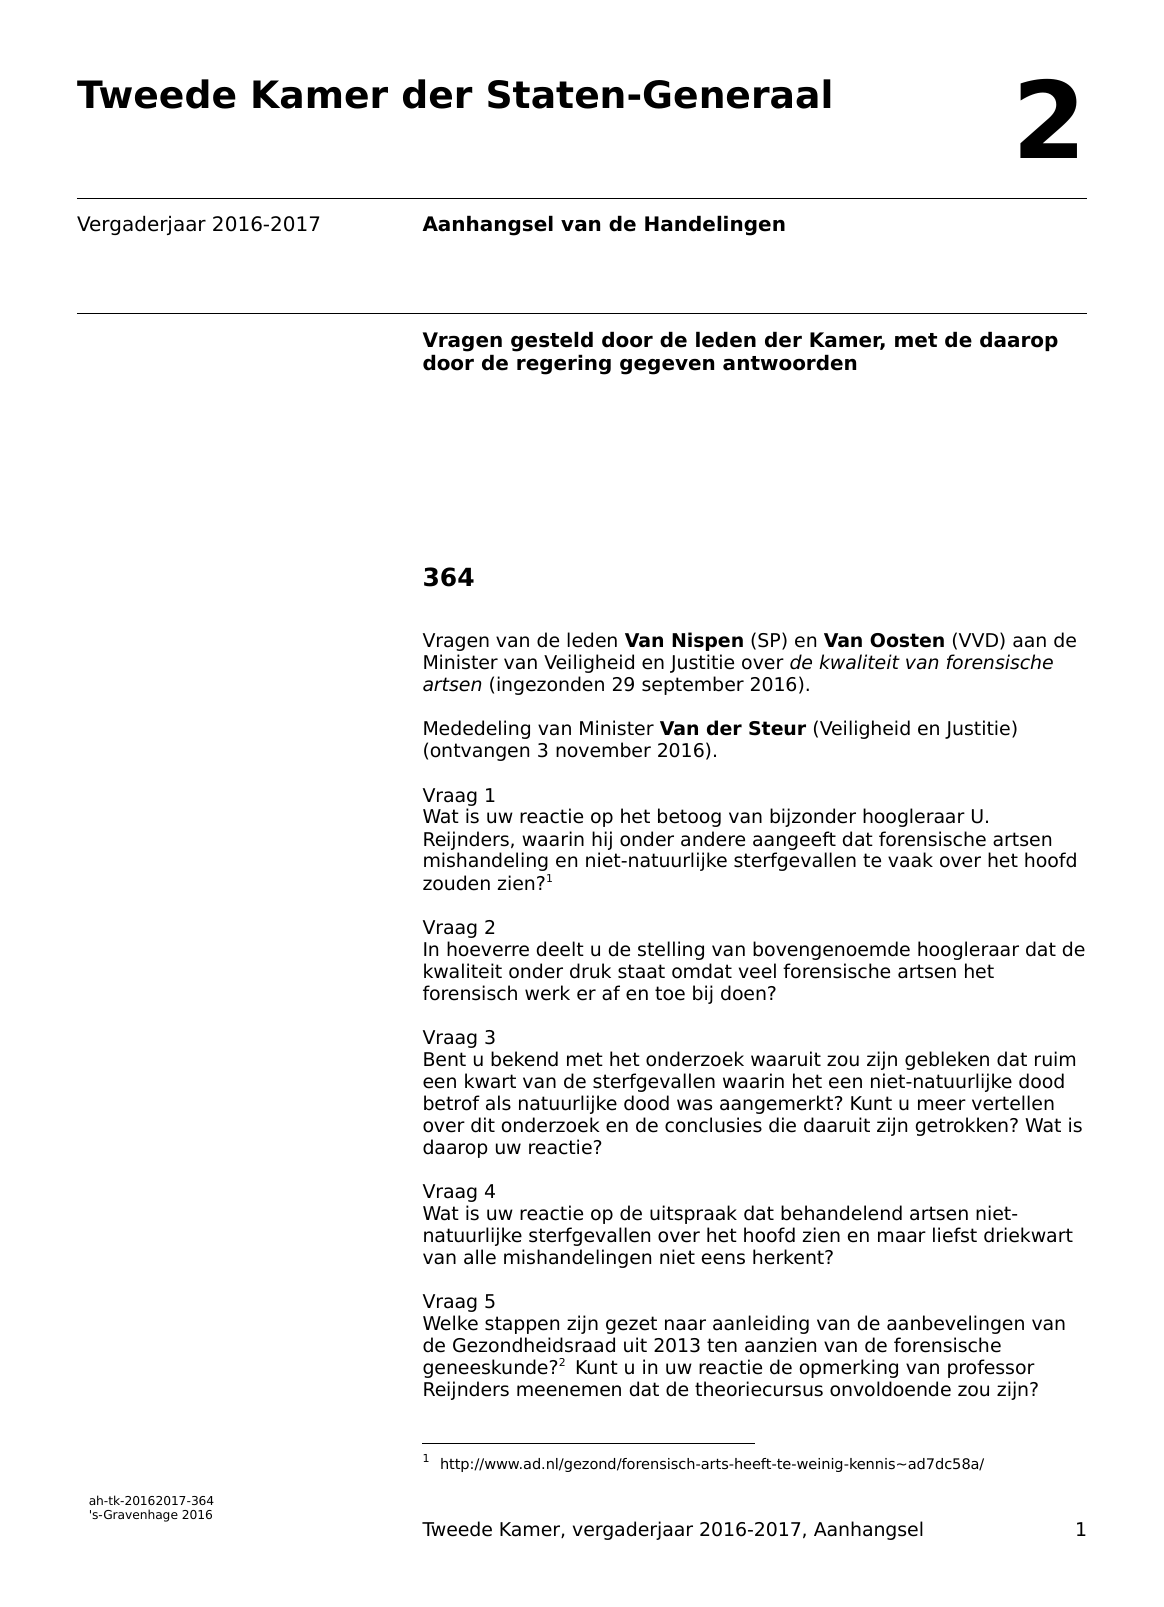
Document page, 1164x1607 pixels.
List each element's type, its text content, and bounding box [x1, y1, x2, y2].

text Vraag 4 [422, 1181, 1087, 1203]
text Wat is uw reactie op het betoog van bijzonder hoogleraar U. Reijnders, waarin hij onder andere aangeeft dat forensische artsen mishandeling en niet-natuurlijke sterfgevallen te vaak over het hoofd zouden zien? [422, 806, 1087, 894]
text In hoeverre deelt u de stelling van bovengenoemde hoogleraar dat de kwaliteit onder druk staat omdat veel forensische artsen het forensisch werk er af en toe bij doen? [422, 938, 1087, 1004]
text ah-tk-20162017-364 [88, 1494, 323, 1508]
text Vragen van de leden Van Nispen (SP) en Van Oosten (VVD) aan de Minister van Veiligheid en Justitie over de kwaliteit van forensische artsen (ingezonden 29 september 2016). [422, 630, 1087, 696]
text Wat is uw reactie op de uitspraak dat behandelend artsen niet-natuurlijke sterfgevallen over het hoofd zien en maar liefst driekwart van alle mishandelingen niet eens herkent? [422, 1203, 1087, 1269]
text Mededeling van Minister Van der Steur (Veiligheid en Justitie) (ontvangen 3 november 2016). [422, 718, 1087, 762]
text 's-Gravenhage 2016 [88, 1508, 323, 1522]
table_header 2 [886, 59, 1087, 198]
text Vraag 5 [422, 1291, 1087, 1313]
text Vraag 2 [422, 917, 1087, 938]
text Vraag 1 [422, 784, 1087, 806]
text Vraag 3 [422, 1027, 1087, 1049]
table_cell Aanhangsel van de Handelingen [422, 199, 1087, 313]
table_cell Vergaderjaar 2016-2017 [77, 199, 422, 313]
table_cell [77, 314, 422, 375]
text Welke stappen zijn gezet naar aanleiding van de aanbevelingen van de Gezondheidsraad uit 2013 ten aanzien van de forensische geneeskunde? Kunt u in uw reactie de opmerking van professor Reijnders meenemen dat de theoriecursus onvoldoende zou zijn? [422, 1313, 1087, 1401]
table_header Tweede Kamer der Staten-Generaal [77, 59, 886, 198]
table_cell Vragen gesteld door de leden der Kamer, met de daarop door de regering gegeven antwoorden [422, 314, 1087, 375]
text http://www.ad.nl/gezond/forensisch-arts-heeft-te-weinig-kennis~ad7dc58a/ [422, 1452, 1087, 1474]
text Bent u bekend met het onderzoek waaruit zou zijn gebleken dat ruim een kwart van de sterfgevallen waarin het een niet-natuurlijke dood betrof als natuurlijke dood was aangemerkt? Kunt u meer vertellen over dit onderzoek en de conclusies die daaruit zijn getrokken? Wat is daarop uw reactie? [422, 1049, 1087, 1158]
text 364 [422, 563, 1087, 592]
